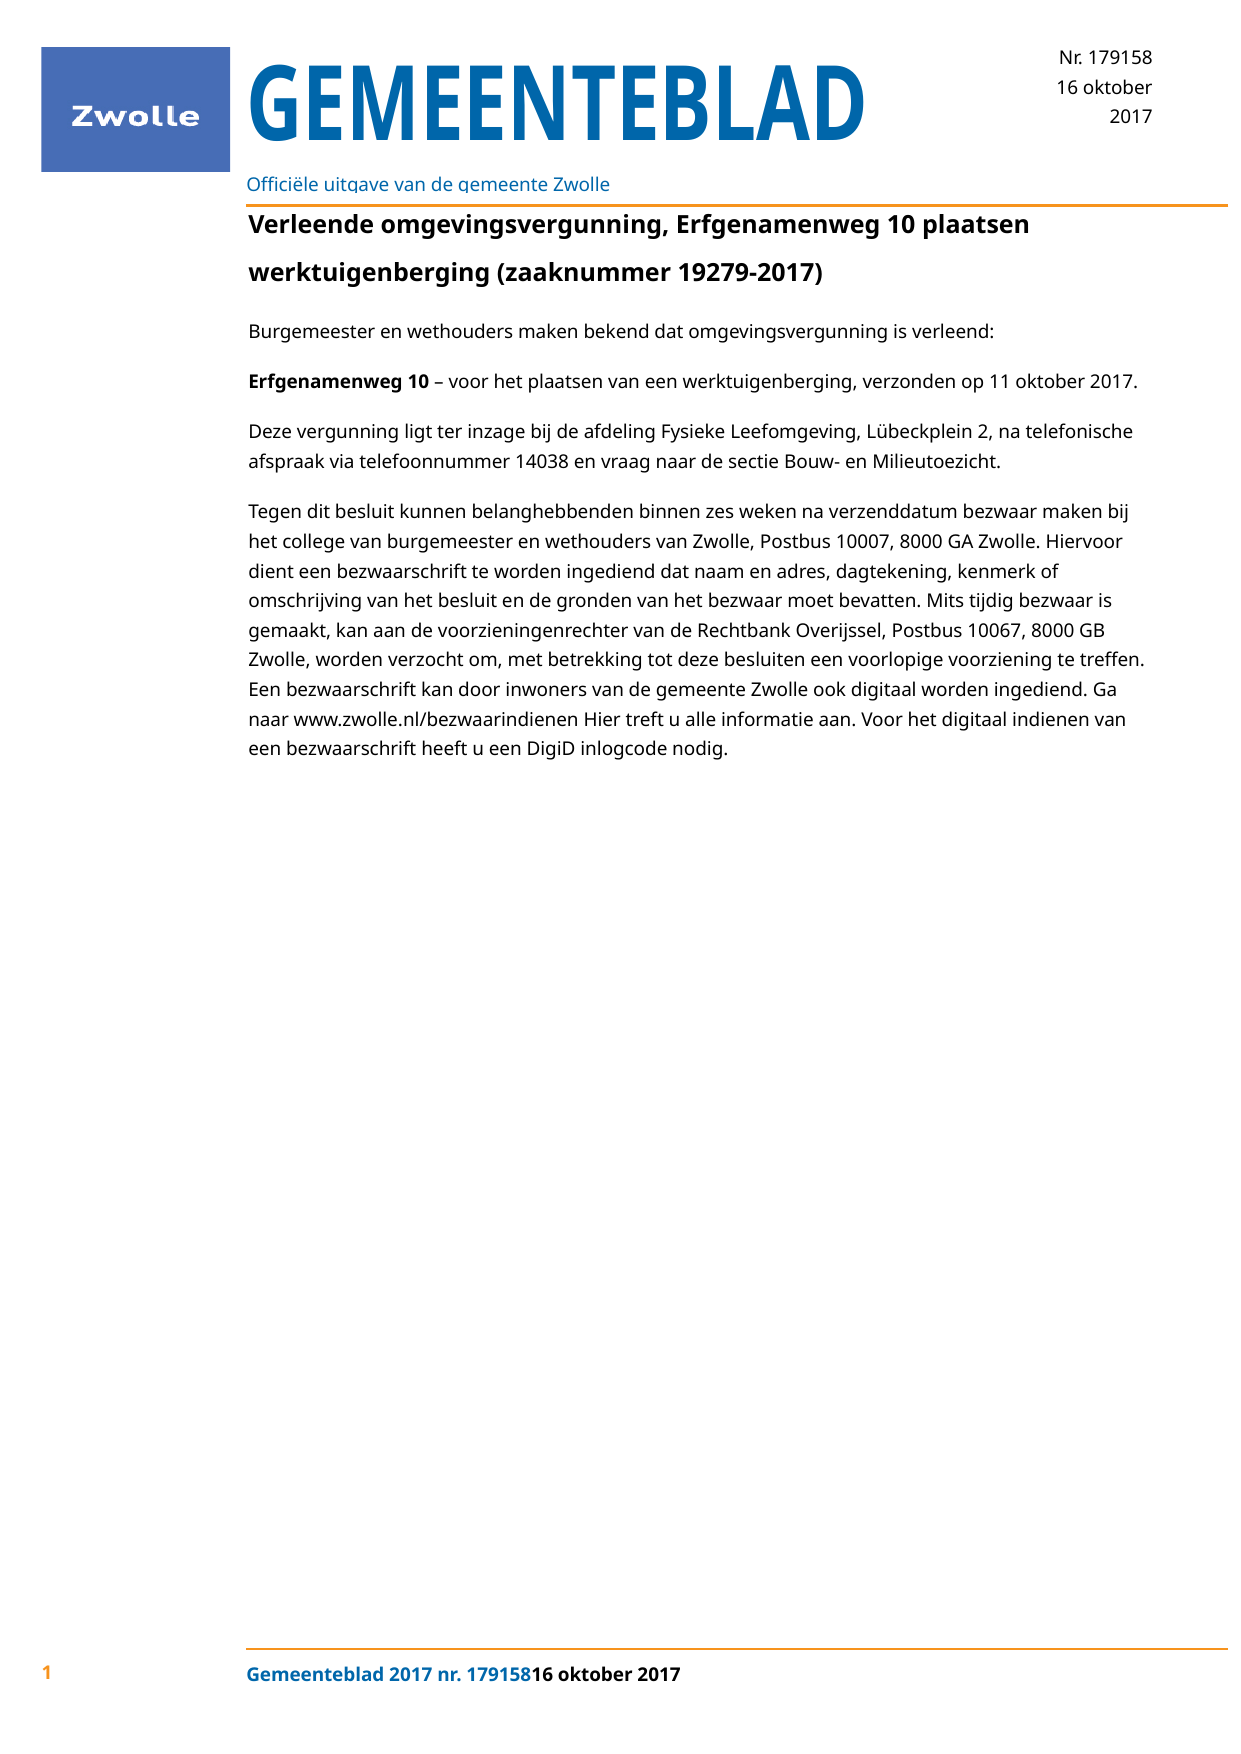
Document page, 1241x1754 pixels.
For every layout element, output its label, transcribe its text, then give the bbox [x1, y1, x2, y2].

text Erfgenamenweg 10 – voor het plaatsen van een werktuigenberging, verzonden op 11 oktober 2017. [248, 368, 1152, 394]
text Tegen dit besluit kunnen belanghebbenden binnen zes weken na verzenddatum bezwaar maken bij het college van burgemeester en wethouders van Zwolle, Postbus 10007, 8000 GA Zwolle. Hiervoor dient een bezwaarschrift te worden ingediend dat naam en adres, dagtekening, kenmerk of omschrijving van het besluit en de gronden van het bezwaar moet bevatten. Mits tijdig bezwaar is gemaakt, kan aan de voorzieningenrechter van de Rechtbank Overijssel, Postbus 10067, 8000 GB Zwolle, worden verzocht om, met betrekking tot deze besluiten een voorlopige voorziening te treffen. Een bezwaarschrift kan door inwoners van de gemeente Zwolle ook digitaal worden ingediend. Ga naar www.zwolle.nl/bezwaarindienen Hier treft u alle informatie aan. Voor het digitaal indienen van een bezwaarschrift heeft u een DigiD inlogcode nodig. [248, 499, 1152, 761]
picture [41, 47, 231, 172]
text Deze vergunning ligt ter inzage bij de afdeling Fysieke Leefomgeving, Lübeckplein 2, na telefonische afspraak via telefoonnummer 14038 en vraag naar de sectie Bouw- en Milieutoezicht. [248, 419, 1152, 474]
text Burgemeester en wethouders maken bekend dat omgevingsvergunning is verleend: [248, 318, 1152, 344]
text Verleende omgevingsvergunning, Erfgenamenweg 10 plaatsen werktuigenberging (zaaknummer 19279-2017) [248, 207, 1152, 288]
